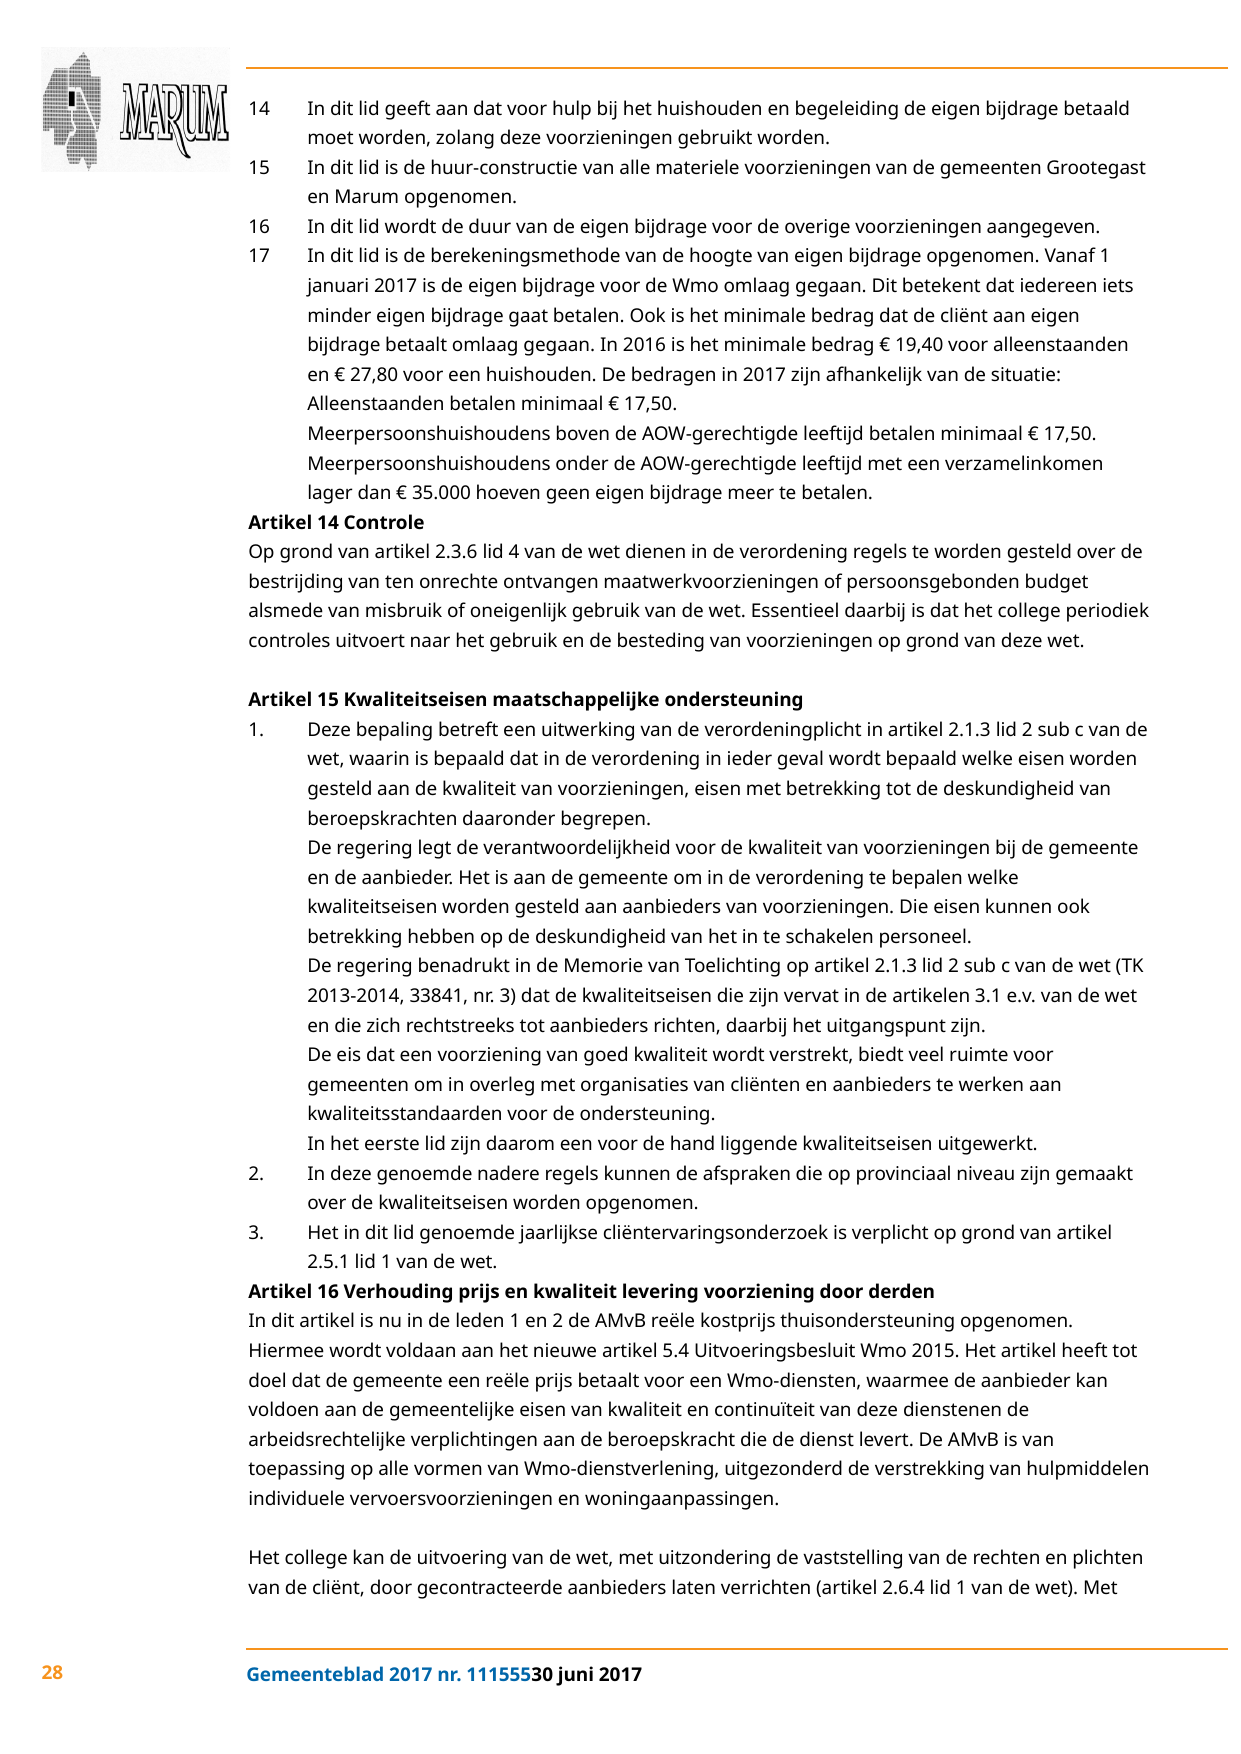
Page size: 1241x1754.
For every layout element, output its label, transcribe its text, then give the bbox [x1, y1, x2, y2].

list De eis dat een voorziening van goed kwaliteit wordt verstrekt, biedt veel ruimte voor gemeenten om in overleg met organisaties van cliënten en aanbieders te werken aan kwaliteitsstandaarden voor de ondersteuning. [248, 1041, 1152, 1126]
picture [41, 47, 231, 172]
list In het eerste lid zijn daarom een voor de hand liggende kwaliteitseisen uitgewerkt. [248, 1130, 1152, 1156]
list De regering benadrukt in de Memorie van Toelichting op artikel 2.1.3 lid 2 sub c van de wet (TK 2013-2014, 33841, nr. 3) dat de kwaliteitseisen die zijn vervat in de artikelen 3.1 e.v. van de wet en die zich rechtstreeks tot aanbieders richten, daarbij het uitgangspunt zijn. [248, 953, 1152, 1038]
list Meerpersoonshuishoudens boven de AOW-gerechtigde leeftijd betalen minimaal € 17,50. [248, 420, 1152, 446]
list Deze bepaling betreft een uitwerking van de verordeningplicht in artikel 2.1.3 lid 2 sub c van de wet, waarin is bepaald dat in de verordening in ieder geval wordt bepaald welke eisen worden gesteld aan de kwaliteit van voorzieningen, eisen met betrekking tot de deskundigheid van beroepskrachten daaronder begrepen. [248, 716, 1152, 831]
text Artikel 15 Kwaliteitseisen maatschappelijke ondersteuning [248, 686, 1152, 712]
text Artikel 16 Verhouding prijs en kwaliteit levering voorziening door derden [248, 1278, 1152, 1304]
list In dit lid geeft aan dat voor hulp bij het huishouden en begeleiding de eigen bijdrage betaald moet worden, zolang deze voorzieningen gebruikt worden. [248, 95, 1152, 150]
list In dit lid is de berekeningsmethode van de hoogte van eigen bijdrage opgenomen. Vanaf 1 januari 2017 is de eigen bijdrage voor de Wmo omlaag gegaan. Dit betekent dat iedereen iets minder eigen bijdrage gaat betalen. Ook is het minimale bedrag dat de cliënt aan eigen bijdrage betaalt omlaag gegaan. In 2016 is het minimale bedrag € 19,40 voor alleenstaanden en € 27,80 voor een huishouden. De bedragen in 2017 zijn afhankelijk van de situatie: [248, 243, 1152, 387]
text In dit artikel is nu in de leden 1 en 2 de AMvB reële kostprijs thuisondersteuning opgenomen. Hiermee wordt voldaan aan het nieuwe artikel 5.4 Uitvoeringsbesluit Wmo 2015. Het artikel heeft tot doel dat de gemeente een reële prijs betaalt voor een Wmo-diensten, waarmee de aanbieder kan voldoen aan de gemeentelijke eisen van kwaliteit en continuïteit van deze dienstenen de arbeidsrechtelijke verplichtingen aan de beroepskracht die de dienst levert. De AMvB is van toepassing op alle vormen van Wmo-dienstverlening, uitgezonderd de verstrekking van hulpmiddelen individuele vervoersvoorzieningen en woningaanpassingen. [248, 1308, 1152, 1511]
list In dit lid is de huur-constructie van alle materiele voorzieningen van de gemeenten Grootegast en Marum opgenomen. [248, 154, 1152, 209]
text Het college kan de uitvoering van de wet, met uitzondering de vaststelling van de rechten en plichten van de cliënt, door gecontracteerde aanbieders laten verrichten (artikel 2.6.4 lid 1 van de wet). Met [248, 1544, 1152, 1600]
list In dit lid wordt de duur van de eigen bijdrage voor de overige voorzieningen aangegeven. [248, 213, 1152, 239]
list Meerpersoonshuishoudens onder de AOW-gerechtigde leeftijd met een verzamelinkomen lager dan € 35.000 hoeven geen eigen bijdrage meer te betalen. [248, 450, 1152, 505]
list De regering legt de verantwoordelijkheid voor de kwaliteit van voorzieningen bij de gemeente en de aanbieder. Het is aan de gemeente om in de verordening te bepalen welke kwaliteitseisen worden gesteld aan aanbieders van voorzieningen. Die eisen kunnen ook betrekking hebben op de deskundigheid van het in te schakelen personeel. [248, 834, 1152, 949]
list In deze genoemde nadere regels kunnen de afspraken die op provinciaal niveau zijn gemaakt over de kwaliteitseisen worden opgenomen. [248, 1160, 1152, 1215]
list Alleenstaanden betalen minimaal € 17,50. [248, 391, 1152, 416]
list Het in dit lid genoemde jaarlijkse cliëntervaringsonderzoek is verplicht op grond van artikel 2.5.1 lid 1 van de wet. [248, 1219, 1152, 1274]
text Op grond van artikel 2.3.6 lid 4 van de wet dienen in de verordening regels te worden gesteld over de bestrijding van ten onrechte ontvangen maatwerkvoorzieningen of persoonsgebonden budget alsmede van misbruik of oneigenlijk gebruik van de wet. Essentieel daarbij is dat het college periodiek controles uitvoert naar het gebruik en de besteding van voorzieningen op grond van deze wet. [248, 538, 1152, 653]
text Artikel 14 Controle [248, 509, 1152, 535]
